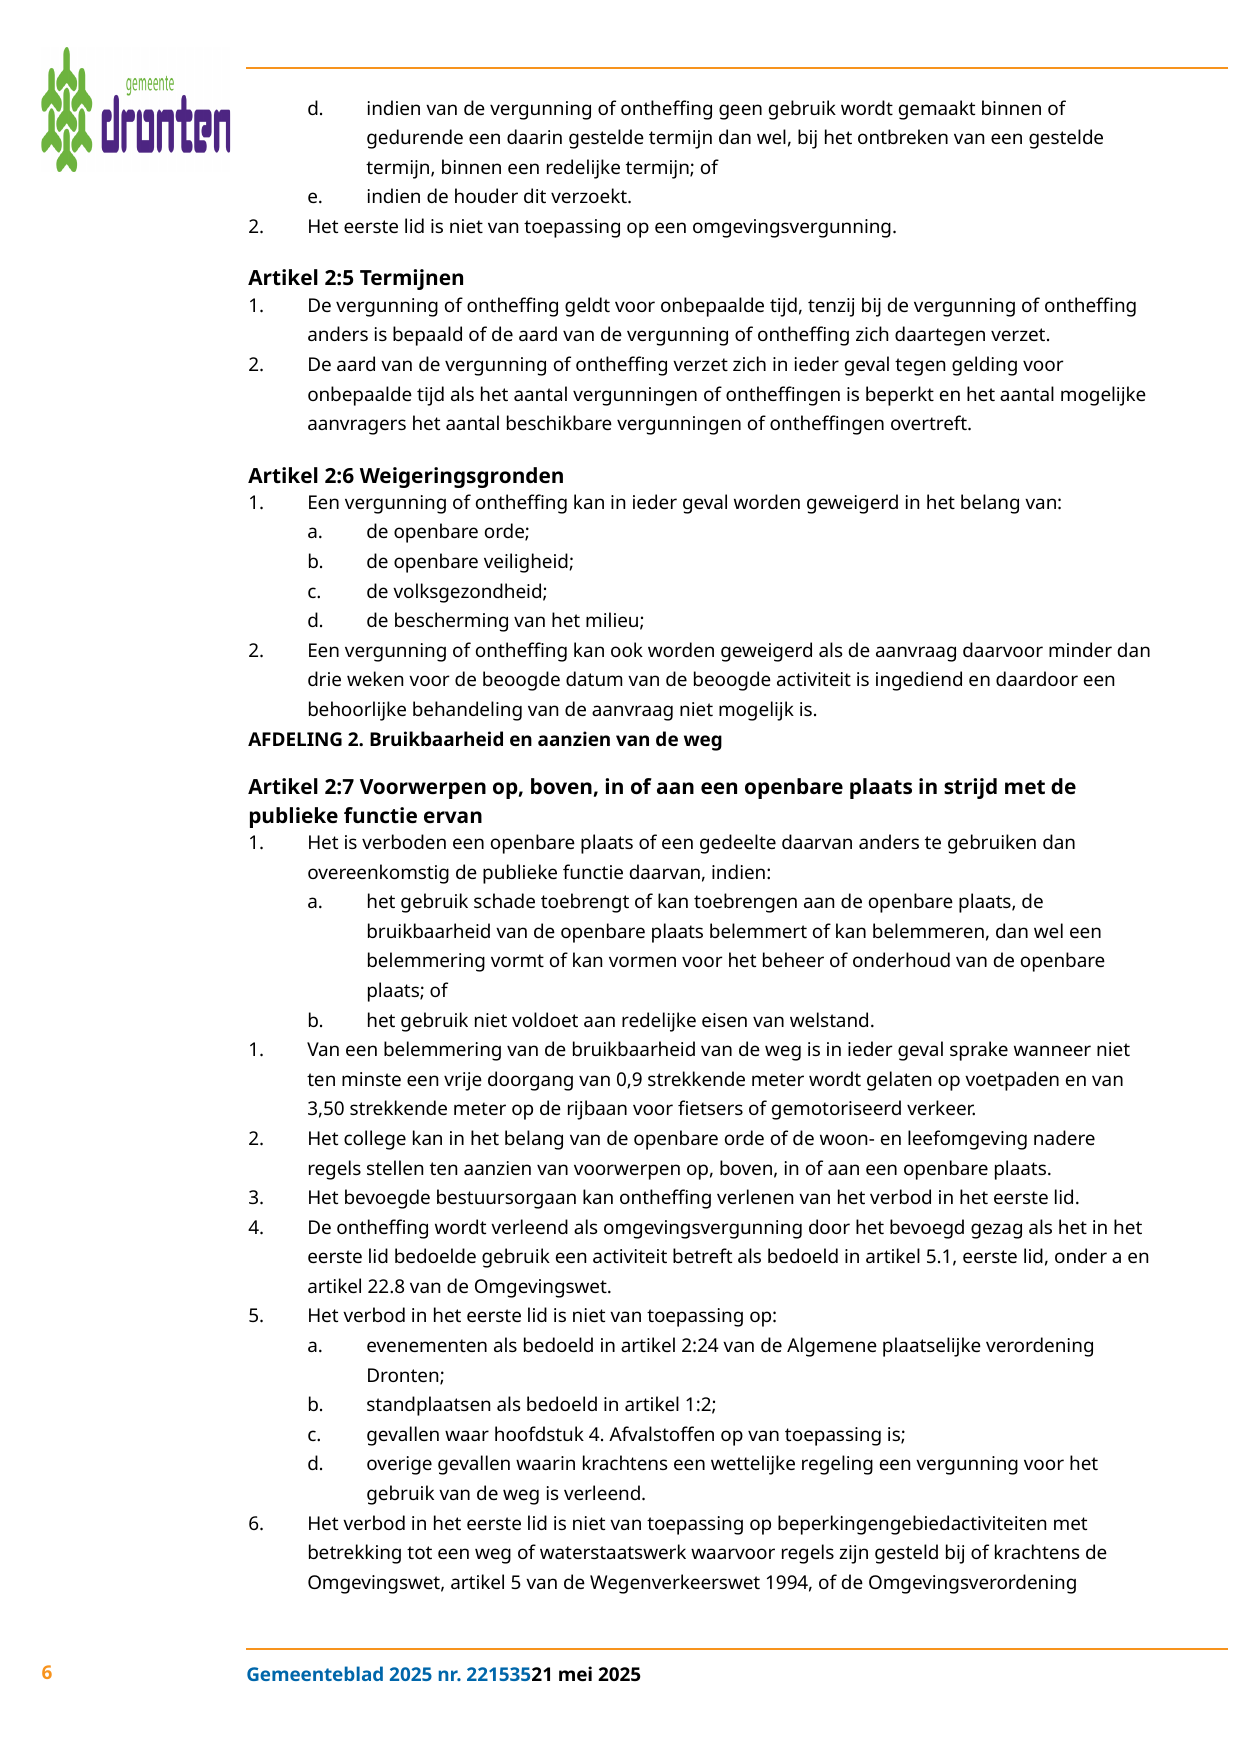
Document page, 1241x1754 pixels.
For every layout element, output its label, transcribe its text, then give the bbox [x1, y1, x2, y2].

list Het eerste lid is niet van toepassing op een omgevingsvergunning. [248, 213, 1152, 239]
list Het verbod in het eerste lid is niet van toepassing op beperkingengebiedactiviteiten met betrekking tot een weg of waterstaatswerk waarvoor regels zijn gesteld bij of krachtens de Omgevingswet, artikel 5 van de Wegenverkeerswet 1994, of de Omgevingsverordening [248, 1510, 1152, 1594]
list het gebruik schade toebrengt of kan toebrengen aan de openbare plaats, de bruikbaarheid van de openbare plaats belemmert of kan belemmeren, dan wel een belemmering vormt of kan vormen voor het beheer of onderhoud van de openbare plaats; of [307, 888, 1152, 1003]
list Het verbod in het eerste lid is niet van toepassing op: [248, 1303, 1152, 1328]
list het gebruik niet voldoet aan redelijke eisen van welstand. [307, 1007, 1152, 1032]
list de volksgezondheid; [307, 578, 1152, 604]
list De aard van de vergunning of ontheffing verzet zich in ieder geval tegen gelding voor onbepaalde tijd als het aantal vergunningen of ontheffingen is beperkt en het aantal mogelijke aanvragers het aantal beschikbare vergunningen of ontheffingen overtreft. [248, 351, 1152, 436]
list overige gevallen waarin krachtens een wettelijke regeling een vergunning voor het gebruik van de weg is verleend. [307, 1451, 1152, 1506]
list indien de houder dit verzoekt. [307, 183, 1152, 209]
list Van een belemmering van de bruikbaarheid van de weg is in ieder geval sprake wanneer niet ten minste een vrije doorgang van 0,9 strekkende meter wordt gelaten op voetpaden en van 3,50 strekkende meter op de rijbaan voor fietsers of gemotoriseerd verkeer. [248, 1036, 1152, 1121]
list Een vergunning of ontheffing kan ook worden geweigerd als de aanvraag daarvoor minder dan drie weken voor de beoogde datum van de beoogde activiteit is ingediend en daardoor een behoorlijke behandeling van de aanvraag niet mogelijk is. [248, 637, 1152, 722]
text Artikel 2:7 Voorwerpen op, boven, in of aan een openbare plaats in strijd met de publieke functie ervan [248, 772, 1152, 829]
picture [41, 47, 231, 172]
text Artikel 2:5 Termijnen [248, 263, 1152, 292]
text Artikel 2:6 Weigeringsgronden [248, 461, 1152, 489]
list de bescherming van het milieu; [307, 607, 1152, 633]
text AFDELING 2. Bruikbaarheid en aanzien van de weg [248, 726, 1152, 752]
list gevallen waar hoofdstuk 4. Afvalstoffen op van toepassing is; [307, 1421, 1152, 1447]
list standplaatsen als bedoeld in artikel 1:2; [307, 1391, 1152, 1417]
list Het bevoegde bestuursorgaan kan ontheffing verlenen van het verbod in het eerste lid. [248, 1184, 1152, 1210]
list de openbare veiligheid; [307, 548, 1152, 574]
list Een vergunning of ontheffing kan in ieder geval worden geweigerd in het belang van: [248, 489, 1152, 515]
list Het college kan in het belang van de openbare orde of de woon- en leefomgeving nadere regels stellen ten aanzien van voorwerpen op, boven, in of aan een openbare plaats. [248, 1125, 1152, 1180]
list indien van de vergunning of ontheffing geen gebruik wordt gemaakt binnen of gedurende een daarin gestelde termijn dan wel, bij het ontbreken van een gestelde termijn, binnen een redelijke termijn; of [307, 95, 1152, 180]
list evenementen als bedoeld in artikel 2:24 van de Algemene plaatselijke verordening Dronten; [307, 1332, 1152, 1387]
list De vergunning of ontheffing geldt voor onbepaalde tijd, tenzij bij de vergunning of ontheffing anders is bepaald of de aard van de vergunning of ontheffing zich daartegen verzet. [248, 292, 1152, 347]
list de openbare orde; [307, 519, 1152, 544]
list Het is verboden een openbare plaats of een gedeelte daarvan anders te gebruiken dan overeenkomstig de publieke functie daarvan, indien: [248, 829, 1152, 884]
list De ontheffing wordt verleend als omgevingsvergunning door het bevoegd gezag als het in het eerste lid bedoelde gebruik een activiteit betreft als bedoeld in artikel 5.1, eerste lid, onder a en artikel 22.8 van de Omgevingswet. [248, 1214, 1152, 1299]
